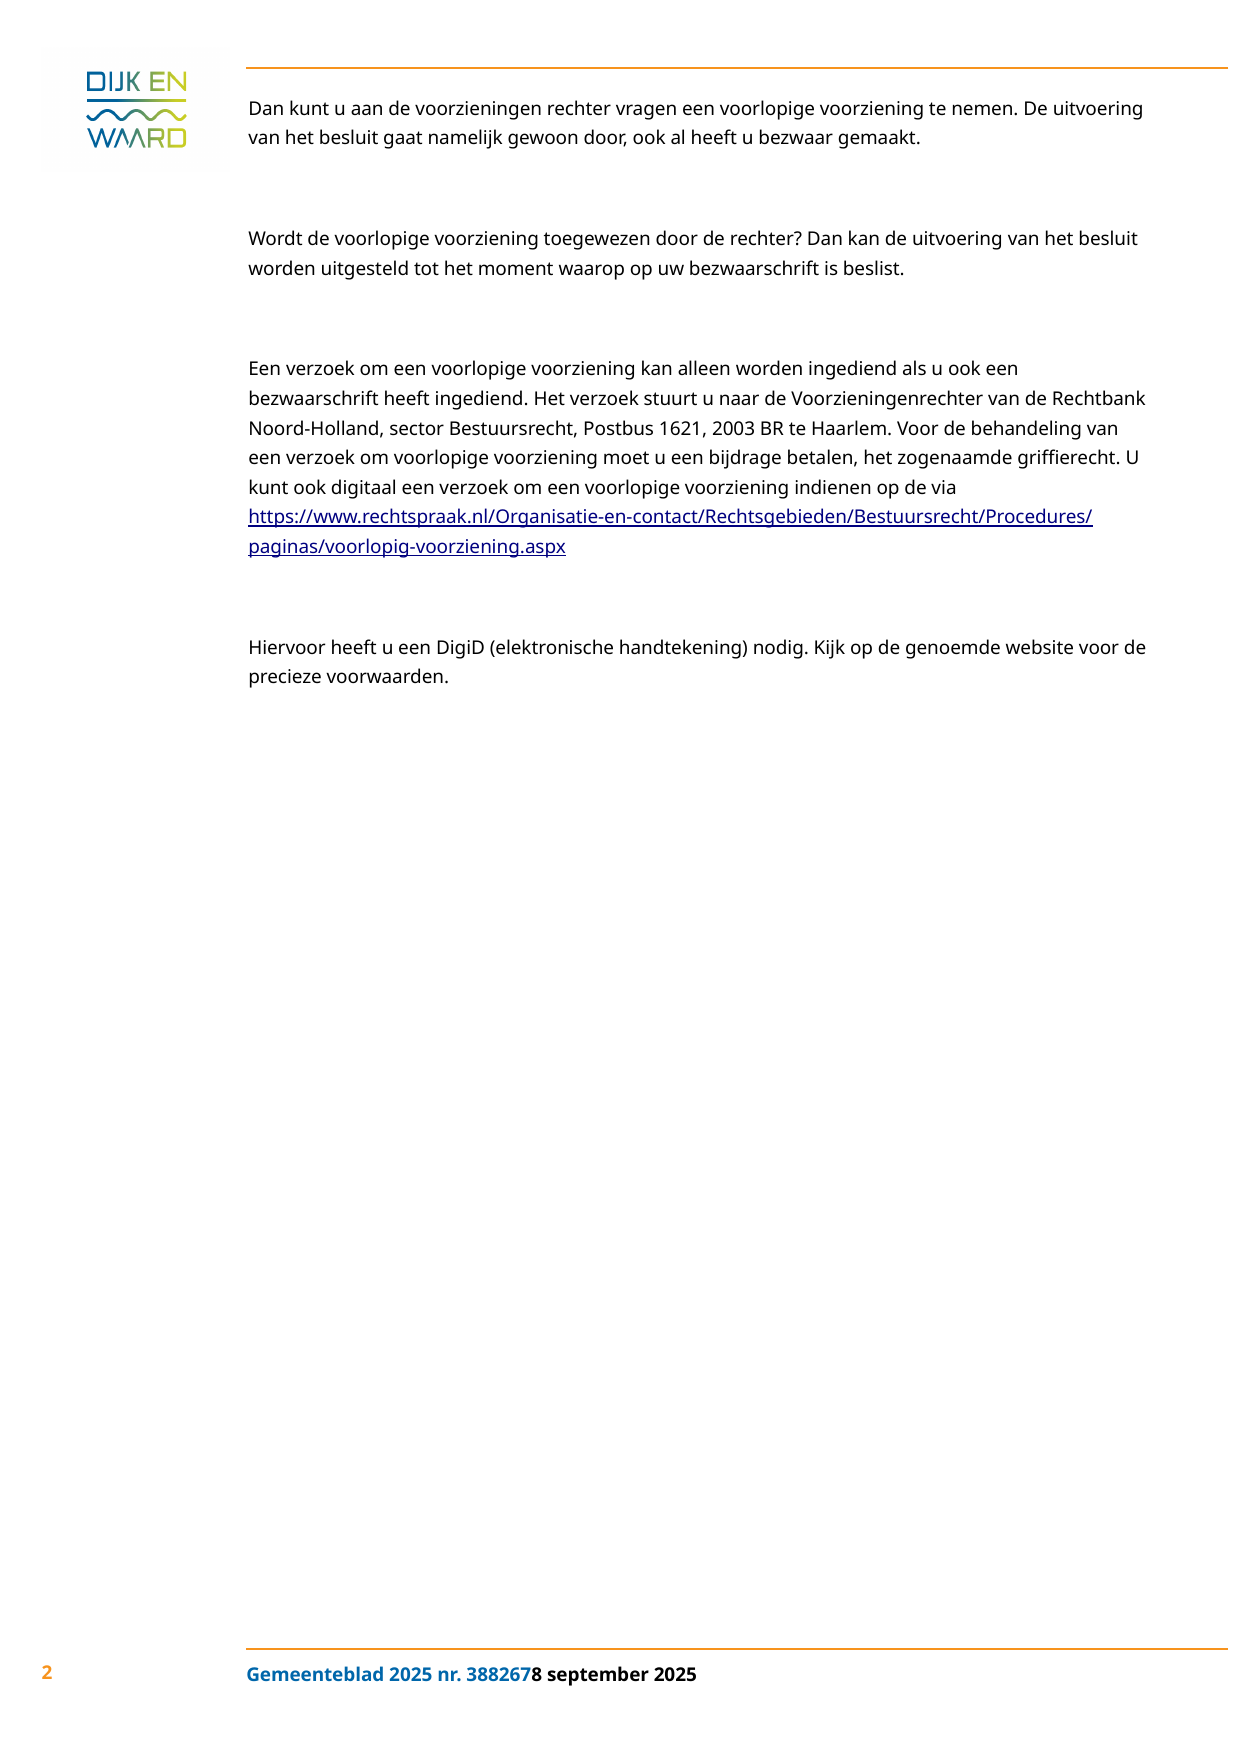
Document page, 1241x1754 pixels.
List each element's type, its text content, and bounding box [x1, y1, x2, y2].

text Dan kunt u aan de voorzieningen rechter vragen een voorlopige voorziening te nemen. De uitvoering van het besluit gaat namelijk gewoon door, ook al heeft u bezwaar gemaakt. [248, 95, 1152, 150]
text Wordt de voorlopige voorziening toegewezen door de rechter? Dan kan de uitvoering van het besluit worden uitgesteld tot het moment waarop op uw bezwaarschrift is beslist. [248, 225, 1152, 281]
text Hiervoor heeft u een DigiD (elektronische handtekening) nodig. Kijk op de genoemde website voor de precieze voorwaarden. [248, 634, 1152, 689]
picture [41, 47, 231, 172]
text Een verzoek om een voorlopige voorziening kan alleen worden ingediend als u ook een bezwaarschrift heeft ingediend. Het verzoek stuurt u naar de Voorzieningenrechter van de Rechtbank Noord-Holland, sector Bestuursrecht, Postbus 1621, 2003 BR te Haarlem. Voor de behandeling van een verzoek om voorlopige voorziening moet u een bijdrage betalen, het zogenaamde griffierecht. U kunt ook digitaal een verzoek om een voorlopige voorziening indienen op de via https://www.rechtspraak.nl/Organisatie-en-contact/Rechtsgebieden/Bestuursrecht/Procedures/paginas/voorlopig-voorziening.aspx [248, 356, 1152, 559]
